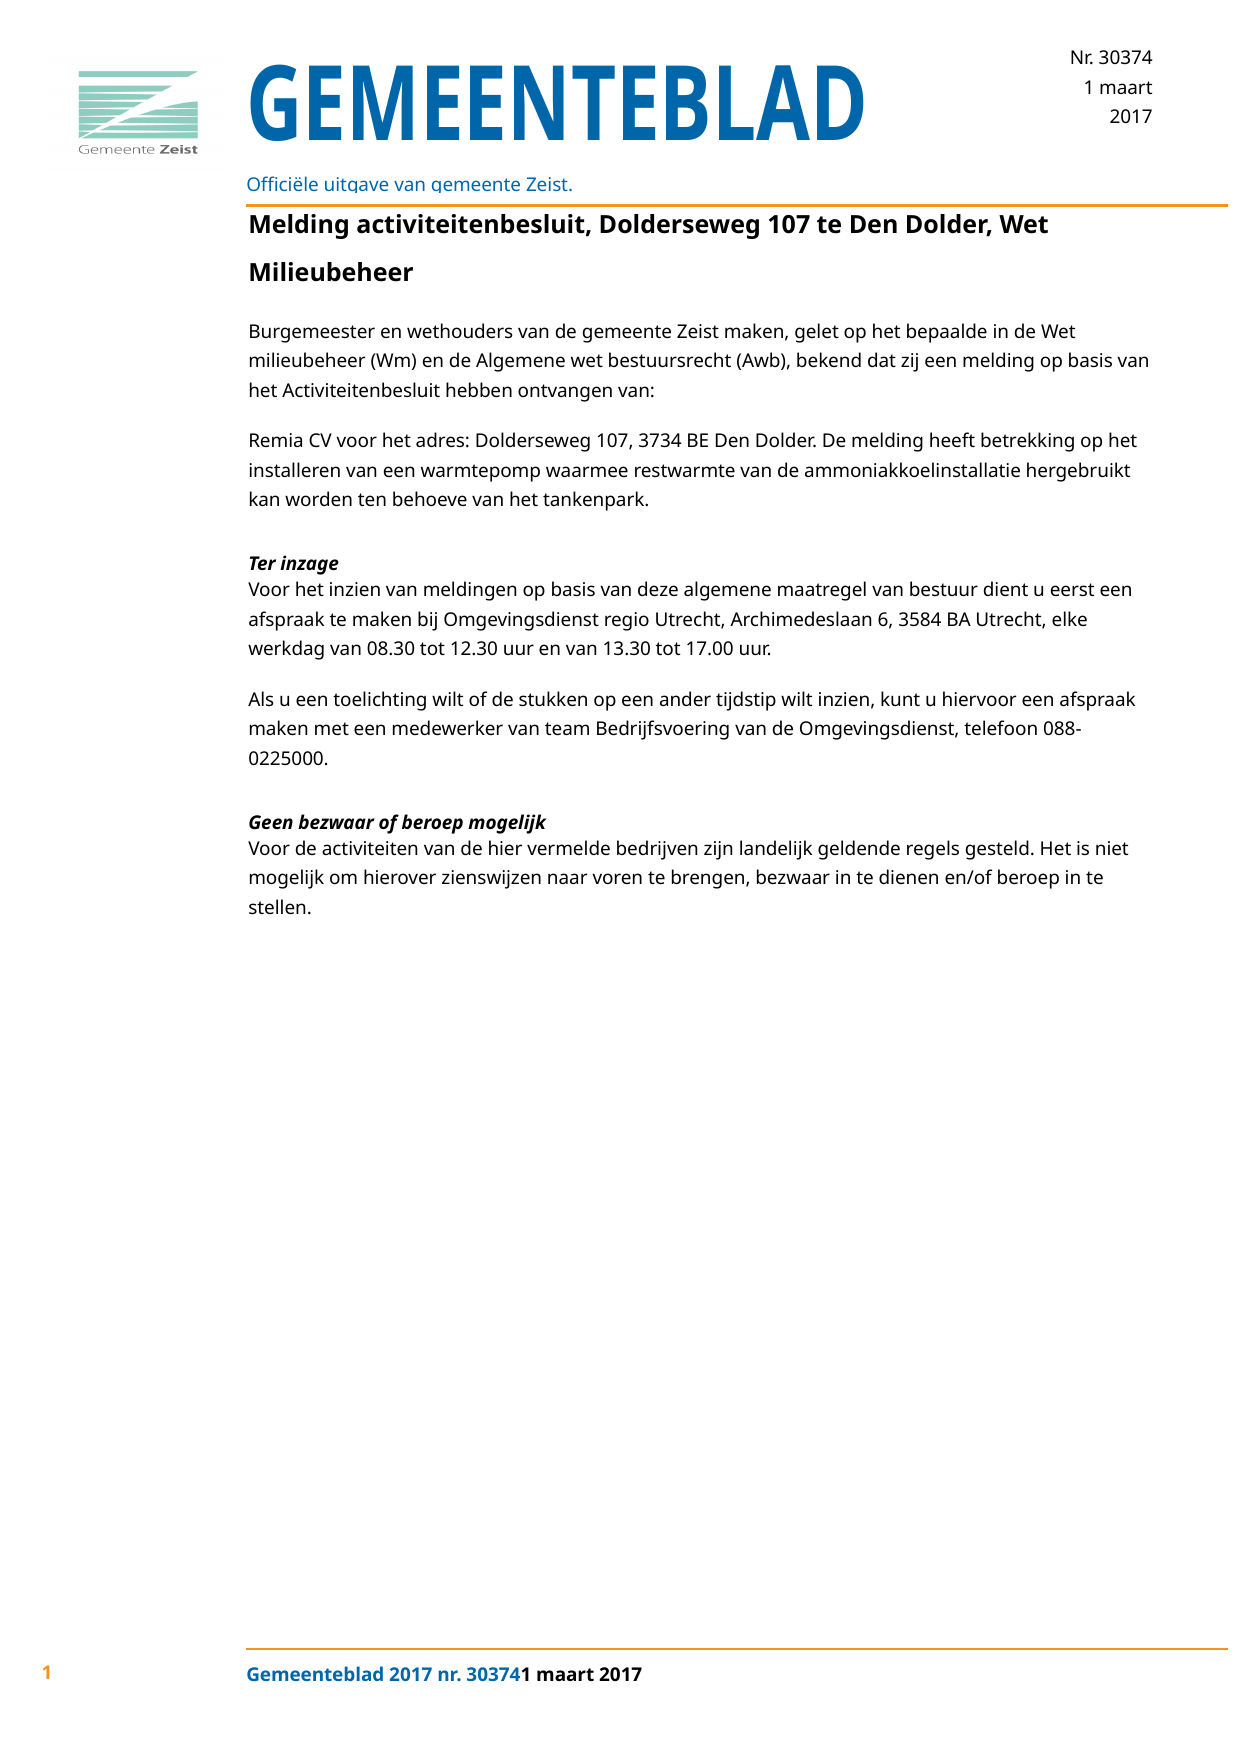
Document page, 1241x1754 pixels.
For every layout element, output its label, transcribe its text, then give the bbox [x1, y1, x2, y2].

text Voor het inzien van meldingen op basis van deze algemene maatregel van bestuur dient u eerst een afspraak te maken bij Omgevingsdienst regio Utrecht, Archimedeslaan 6, 3584 BA Utrecht, elke werkdag van 08.30 tot 12.30 uur en van 13.30 tot 17.00 uur. [248, 576, 1152, 661]
text Voor de activiteiten van de hier vermelde bedrijven zijn landelijk geldende regels gesteld. Het is niet mogelijk om hierover zienswijzen naar voren te brengen, bezwaar in te dienen en/of beroep in te stellen. [248, 835, 1152, 920]
text Remia CV voor het adres: Dolderseweg 107, 3734 BE Den Dolder. De melding heeft betrekking op het installeren van een warmtepomp waarmee restwarmte van de ammoniakkoelinstallatie hergebruikt kan worden ten behoeve van het tankenpark. [248, 427, 1152, 512]
text Als u een toelichting wilt of de stukken op een ander tijdstip wilt inzien, kunt u hiervoor een afspraak maken met een medewerker van team Bedrijfsvoering van de Omgevingsdienst, telefoon 088-0225000. [248, 686, 1152, 771]
picture [41, 47, 231, 172]
text Melding activiteitenbesluit, Dolderseweg 107 te Den Dolder, Wet Milieubeheer [248, 207, 1152, 288]
text Geen bezwaar of beroep mogelijk [248, 809, 1152, 835]
text Burgemeester en wethouders van de gemeente Zeist maken, gelet op het bepaalde in de Wet milieubeheer (Wm) en de Algemene wet bestuursrecht (Awb), bekend dat zij een melding op basis van het Activiteitenbesluit hebben ontvangen van: [248, 318, 1152, 403]
text Ter inzage [248, 551, 1152, 576]
